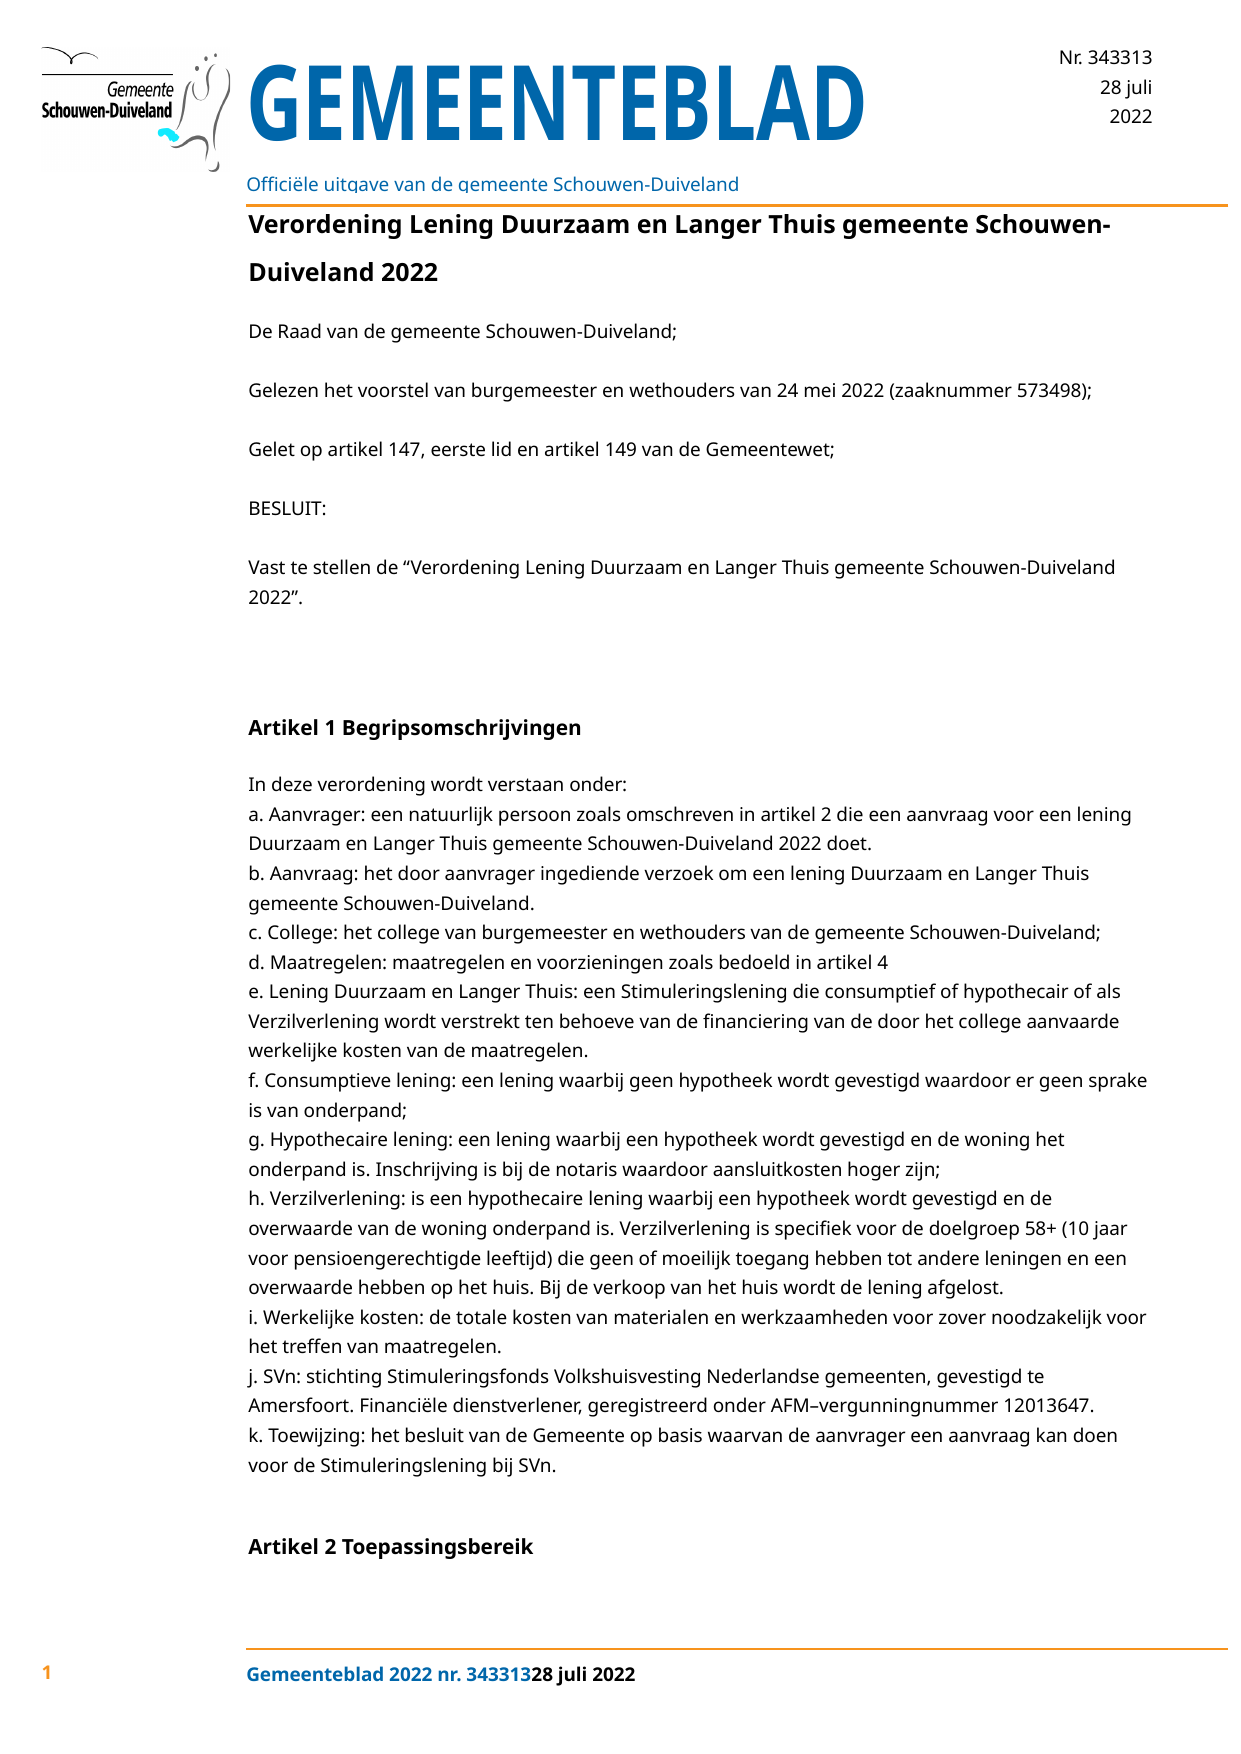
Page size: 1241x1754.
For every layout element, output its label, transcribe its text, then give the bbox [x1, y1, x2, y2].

text Artikel 1 Begripsomschrijvingen [248, 713, 1152, 742]
text f. Consumptieve lening: een lening waarbij geen hypotheek wordt gevestigd waardoor er geen sprake is van onderpand; [248, 1067, 1152, 1123]
text h. Verzilverlening: is een hypothecaire lening waarbij een hypotheek wordt gevestigd en de overwaarde van de woning onderpand is. Verzilverlening is specifiek voor de doelgroep 58+ (10 jaar voor pensioengerechtigde leeftijd) die geen of moeilijk toegang hebben tot andere leningen en een overwaarde hebben op het huis. Bij de verkoop van het huis wordt de lening afgelost. [248, 1186, 1152, 1300]
text Artikel 2 Toepassingsbereik [248, 1532, 1152, 1560]
text De Raad van de gemeente Schouwen-Duiveland; [248, 318, 1152, 344]
text k. Toewijzing: het besluit van de Gemeente op basis waarvan de aanvrager een aanvraag kan doen voor de Stimuleringslening bij SVn. [248, 1422, 1152, 1478]
text j. SVn: stichting Stimuleringsfonds Volkshuisvesting Nederlandse gemeenten, gevestigd te Amersfoort. Financiële dienstverlener, geregistreerd onder AFM–vergunningnummer 12013647. [248, 1363, 1152, 1418]
text Gelet op artikel 147, eerste lid en artikel 149 van de Gemeentewet; [248, 436, 1152, 462]
picture [41, 47, 231, 172]
text g. Hypothecaire lening: een lening waarbij een hypotheek wordt gevestigd en de woning het onderpand is. Inschrijving is bij de notaris waardoor aansluitkosten hoger zijn; [248, 1126, 1152, 1182]
text Vast te stellen de “Verordening Lening Duurzaam en Langer Thuis gemeente Schouwen-Duiveland 2022”. [248, 554, 1152, 610]
text d. Maatregelen: maatregelen en voorzieningen zoals bedoeld in artikel 4 [248, 949, 1152, 975]
text b. Aanvraag: het door aanvrager ingediende verzoek om een lening Duurzaam en Langer Thuis gemeente Schouwen-Duiveland. [248, 860, 1152, 916]
text e. Lening Duurzaam en Langer Thuis: een Stimuleringslening die consumptief of hypothecair of als Verzilverlening wordt verstrekt ten behoeve van de financiering van de door het college aanvaarde werkelijke kosten van de maatregelen. [248, 978, 1152, 1063]
text c. College: het college van burgemeester en wethouders van de gemeente Schouwen-Duiveland; [248, 919, 1152, 945]
text Verordening Lening Duurzaam en Langer Thuis gemeente Schouwen-Duiveland 2022 [248, 207, 1152, 288]
text In deze verordening wordt verstaan onder: [248, 771, 1152, 797]
text Gelezen het voorstel van burgemeester en wethouders van 24 mei 2022 (zaaknummer 573498); [248, 377, 1152, 403]
text BESLUIT: [248, 495, 1152, 521]
text i. Werkelijke kosten: de totale kosten van materialen en werkzaamheden voor zover noodzakelijk voor het treffen van maatregelen. [248, 1304, 1152, 1359]
text a. Aanvrager: een natuurlijk persoon zoals omschreven in artikel 2 die een aanvraag voor een lening Duurzaam en Langer Thuis gemeente Schouwen-Duiveland 2022 doet. [248, 801, 1152, 856]
